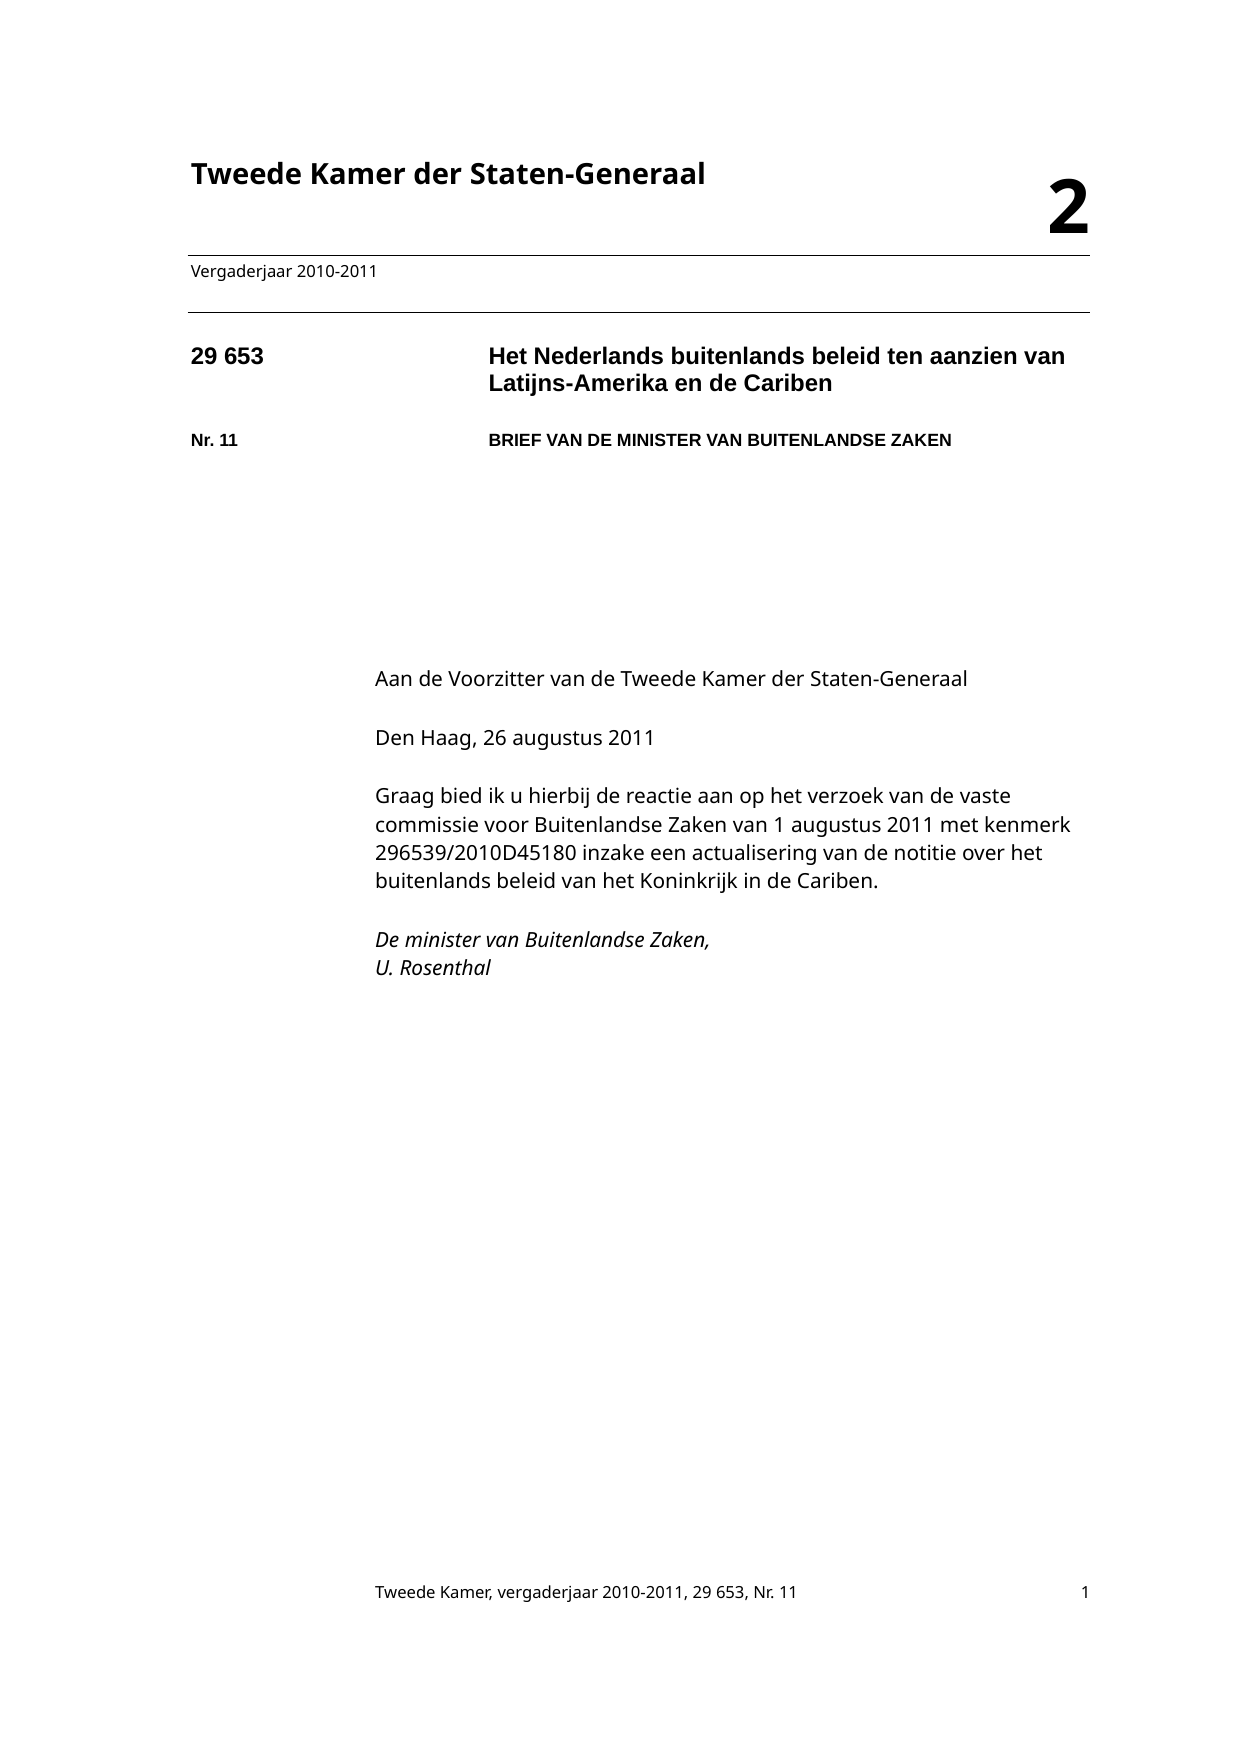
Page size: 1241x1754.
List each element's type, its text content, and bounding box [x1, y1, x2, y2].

table_cell Het Nederlands buitenlands beleid ten aanzien van Latijns-Amerika en de Cariben [485, 339, 1090, 427]
table_header Tweede Kamer der Staten-Generaal [188, 150, 909, 255]
table_cell [485, 256, 1090, 312]
table_cell 29 653 [188, 339, 485, 427]
table_cell [188, 313, 485, 339]
table_cell [485, 313, 1090, 339]
table_cell BRIEF VAN DE MINISTER VAN BUITENLANDSE ZAKEN [485, 427, 1090, 546]
text Aan de Voorzitter van de Tweede Kamer der Staten-Generaal [375, 664, 1090, 693]
text U. Rosenthal [375, 953, 1090, 982]
text Den Haag, 26 augustus 2011 [375, 723, 1090, 751]
table_header 2 [910, 150, 1090, 255]
table_cell Vergaderjaar 2010-2011 [188, 256, 485, 312]
text De minister van Buitenlandse Zaken, [375, 925, 1090, 953]
text Graag bied ik u hierbij de reactie aan op het verzoek van de vaste commissie voor Buitenlandse Zaken van 1 augustus 2011 met kenmerk 296539/2010D45180 inzake een actualisering van de notitie over het buitenlands beleid van het Koninkrijk in de Cariben. [375, 781, 1090, 895]
table_cell Nr. 11 [188, 427, 485, 546]
